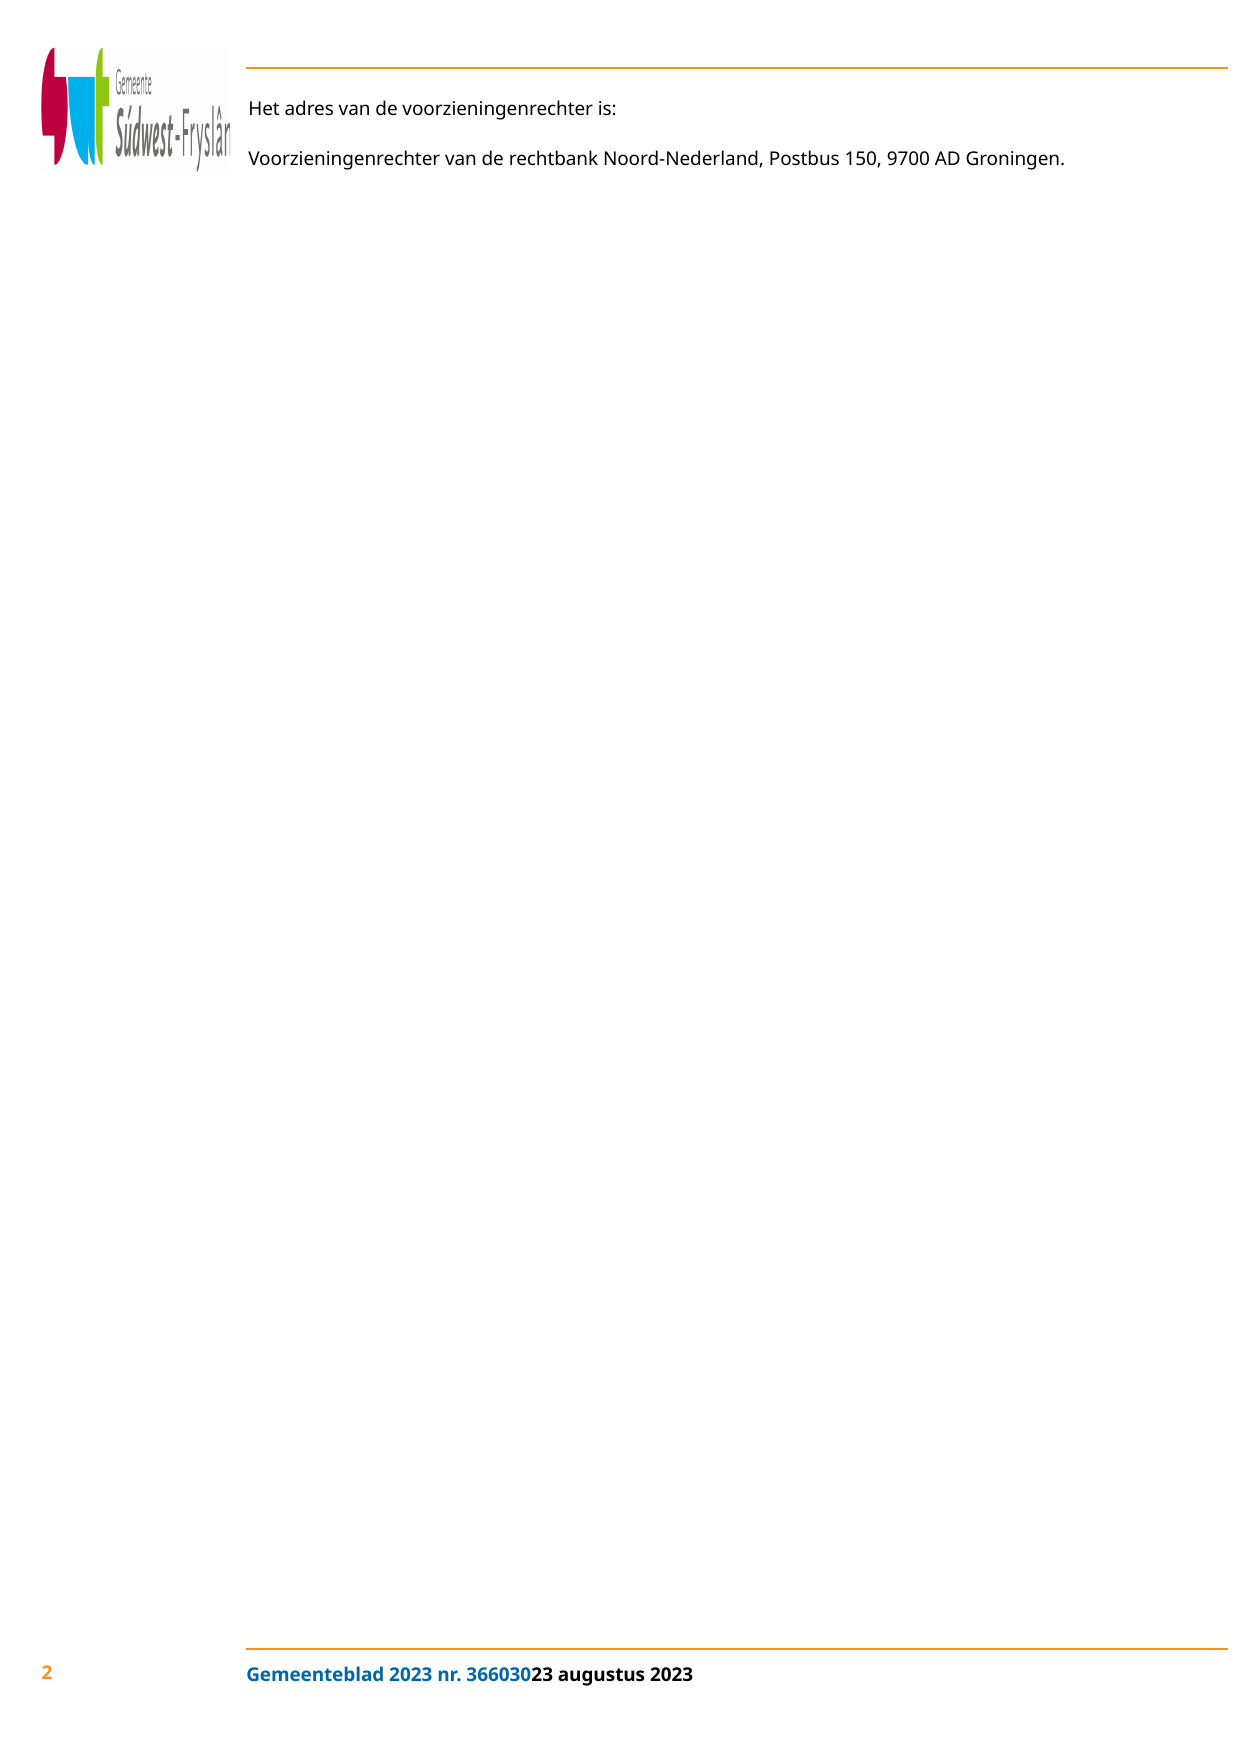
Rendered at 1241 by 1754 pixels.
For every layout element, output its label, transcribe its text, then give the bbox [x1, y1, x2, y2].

text Het adres van de voorzieningenrechter is: [248, 95, 1152, 121]
picture [41, 47, 231, 172]
text Voorzieningenrechter van de rechtbank Noord-Nederland, Postbus 150, 9700 AD Groningen. [248, 145, 1152, 171]
